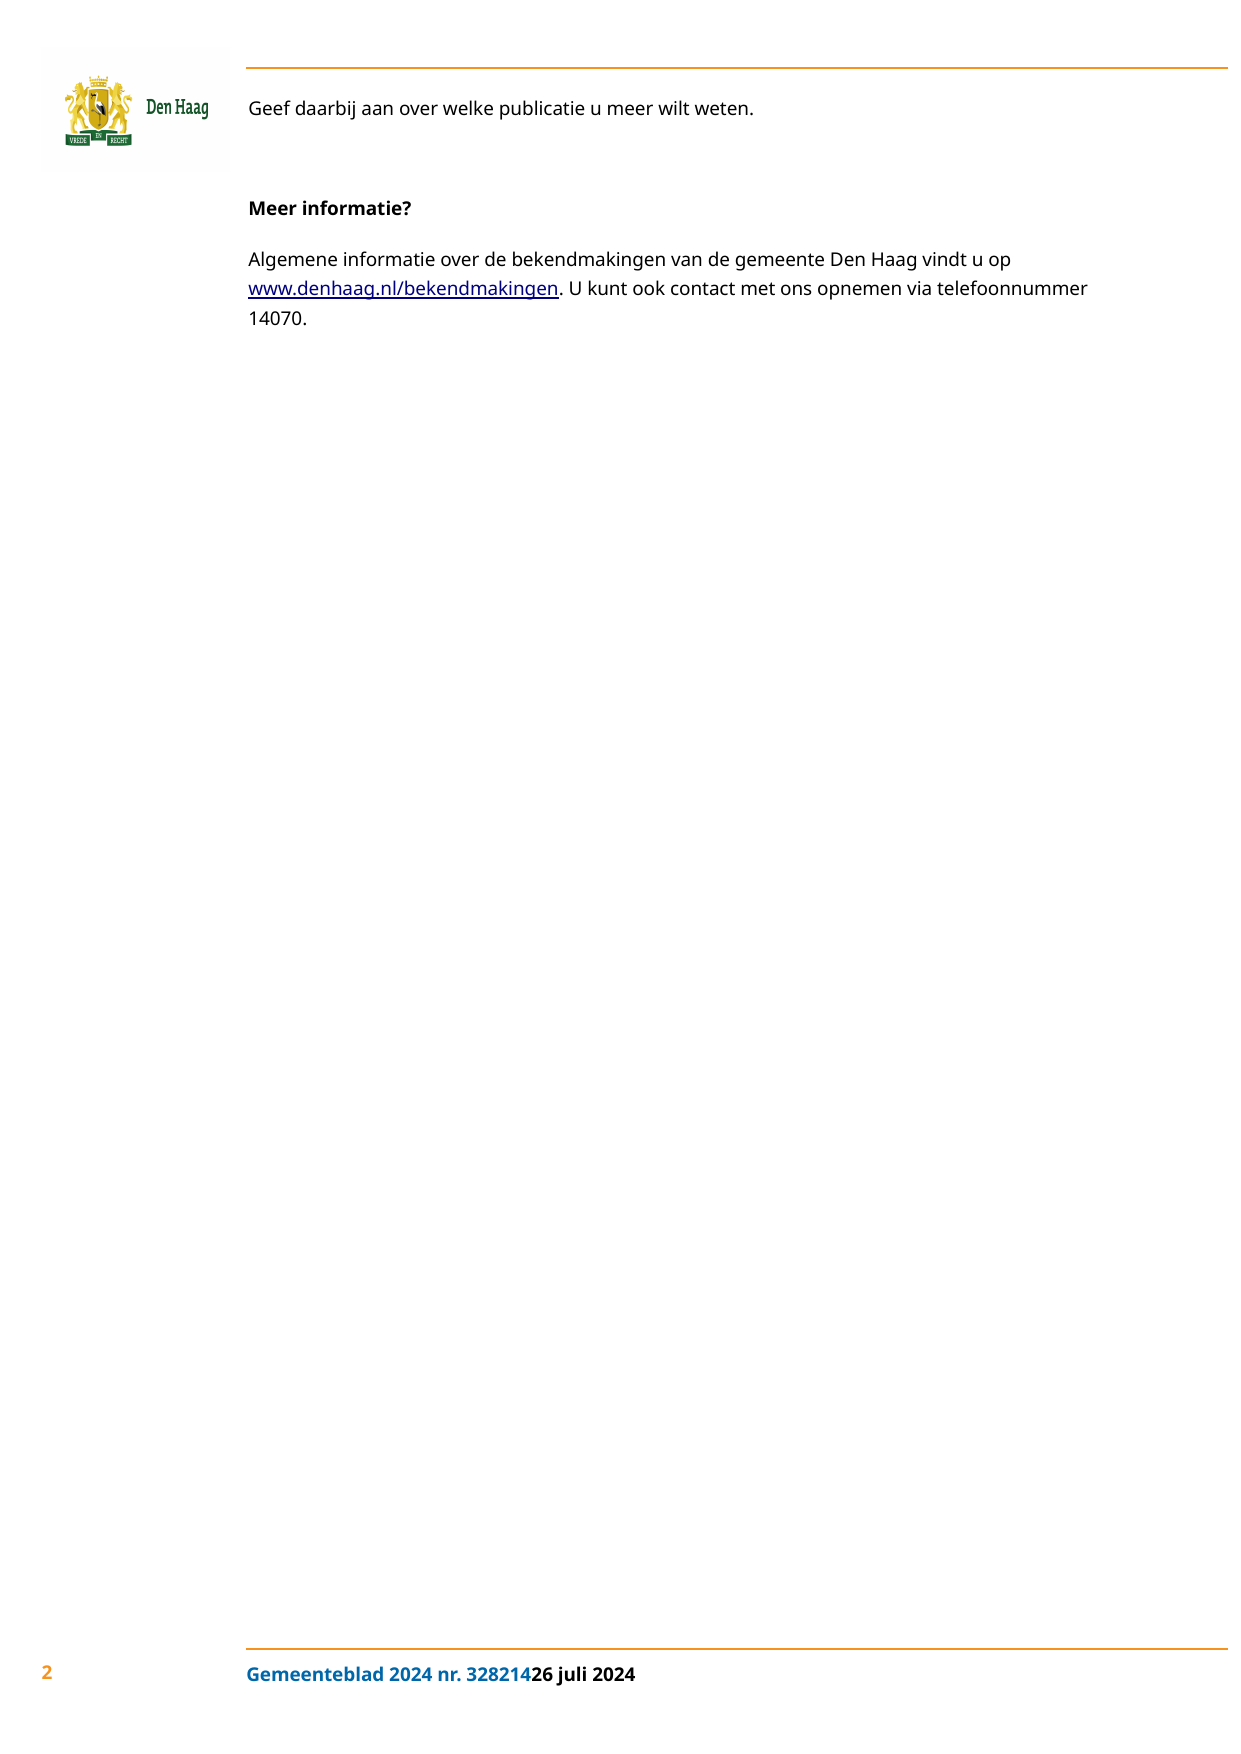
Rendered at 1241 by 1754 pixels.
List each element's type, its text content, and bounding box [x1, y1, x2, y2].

text Meer informatie? [248, 196, 1152, 221]
text Geef daarbij aan over welke publicatie u meer wilt weten. [248, 95, 1152, 121]
text Algemene informatie over de bekendmakingen van de gemeente Den Haag vindt u op www.denhaag.nl/bekendmakingen. U kunt ook contact met ons opnemen via telefoonnummer 14070. [248, 246, 1152, 331]
picture [41, 47, 231, 172]
